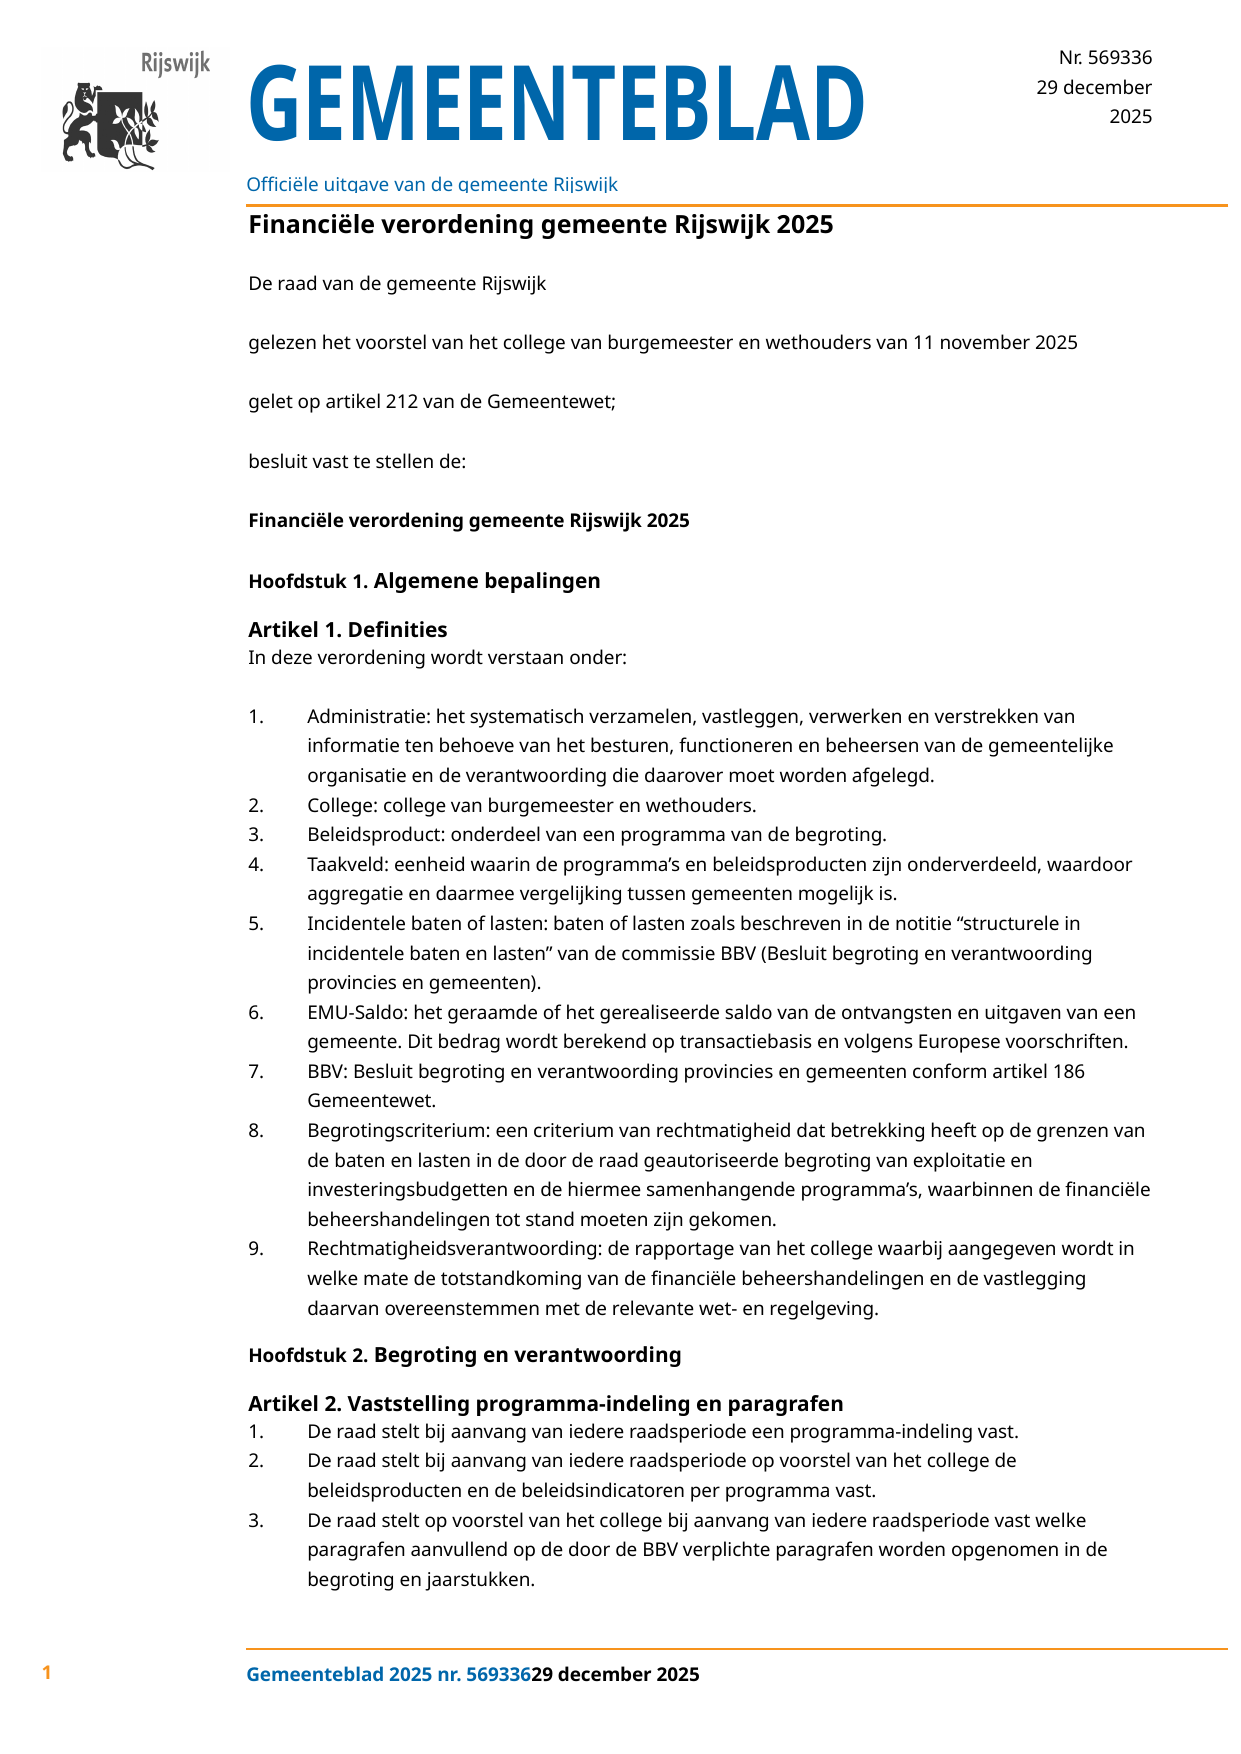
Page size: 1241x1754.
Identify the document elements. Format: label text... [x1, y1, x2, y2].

list Taakveld: eenheid waarin de programma’s en beleidsproducten zijn onderverdeeld, waardoor aggregatie en daarmee vergelijking tussen gemeenten mogelijk is. [248, 851, 1152, 906]
text Hoofdstuk 1. Algemene bepalingen [248, 566, 1152, 594]
text Hoofdstuk 2. Begroting en verantwoording [248, 1340, 1152, 1369]
list Incidentele baten of lasten: baten of lasten zoals beschreven in de notitie “structurele in incidentele baten en lasten” van de commissie BBV (Besluit begroting en verantwoording provincies en gemeenten). [248, 910, 1152, 995]
list Beleidsproduct: onderdeel van een programma van de begroting. [248, 821, 1152, 847]
list De raad stelt bij aanvang van iedere raadsperiode op voorstel van het college de beleidsproducten en de beleidsindicatoren per programma vast. [248, 1448, 1152, 1503]
text gelet op artikel 212 van de Gemeentewet; [248, 389, 1152, 414]
text gelezen het voorstel van het college van burgemeester en wethouders van 11 november 2025 [248, 329, 1152, 355]
picture [41, 47, 231, 172]
text Financiële verordening gemeente Rijswijk 2025 [248, 207, 1152, 241]
text besluit vast te stellen de: [248, 448, 1152, 473]
list Administratie: het systematisch verzamelen, vastleggen, verwerken en verstrekken van informatie ten behoeve van het besturen, functioneren en beheersen van de gemeentelijke organisatie en de verantwoording die daarover moet worden afgelegd. [248, 703, 1152, 788]
list Rechtmatigheidsverantwoording: de rapportage van het college waarbij aangegeven wordt in welke mate de totstandkoming van de financiële beheershandelingen en de vastlegging daarvan overeenstemmen met de relevante wet- en regelgeving. [248, 1236, 1152, 1320]
list De raad stelt bij aanvang van iedere raadsperiode een programma-indeling vast. [248, 1418, 1152, 1444]
list Begrotingscriterium: een criterium van rechtmatigheid dat betrekking heeft op de grenzen van de baten en lasten in de door de raad geautoriseerde begroting van exploitatie en investeringsbudgetten en de hiermee samenhangende programma’s, waarbinnen de financiële beheershandelingen tot stand moeten zijn gekomen. [248, 1117, 1152, 1232]
text Financiële verordening gemeente Rijswijk 2025 [248, 507, 1152, 533]
list College: college van burgemeester en wethouders. [248, 792, 1152, 817]
text De raad van de gemeente Rijswijk [248, 270, 1152, 296]
list BBV: Besluit begroting en verantwoording provincies en gemeenten conform artikel 186 Gemeentewet. [248, 1058, 1152, 1113]
text In deze verordening wordt verstaan onder: [248, 644, 1152, 669]
text Artikel 2. Vaststelling programma-indeling en paragrafen [248, 1389, 1152, 1418]
list EMU-Saldo: het geraamde of het gerealiseerde saldo van de ontvangsten en uitgaven van een gemeente. Dit bedrag wordt berekend op transactiebasis en volgens Europese voorschriften. [248, 999, 1152, 1054]
text Artikel 1. Definities [248, 615, 1152, 644]
list De raad stelt op voorstel van het college bij aanvang van iedere raadsperiode vast welke paragrafen aanvullend op de door de BBV verplichte paragrafen worden opgenomen in de begroting en jaarstukken. [248, 1507, 1152, 1592]
